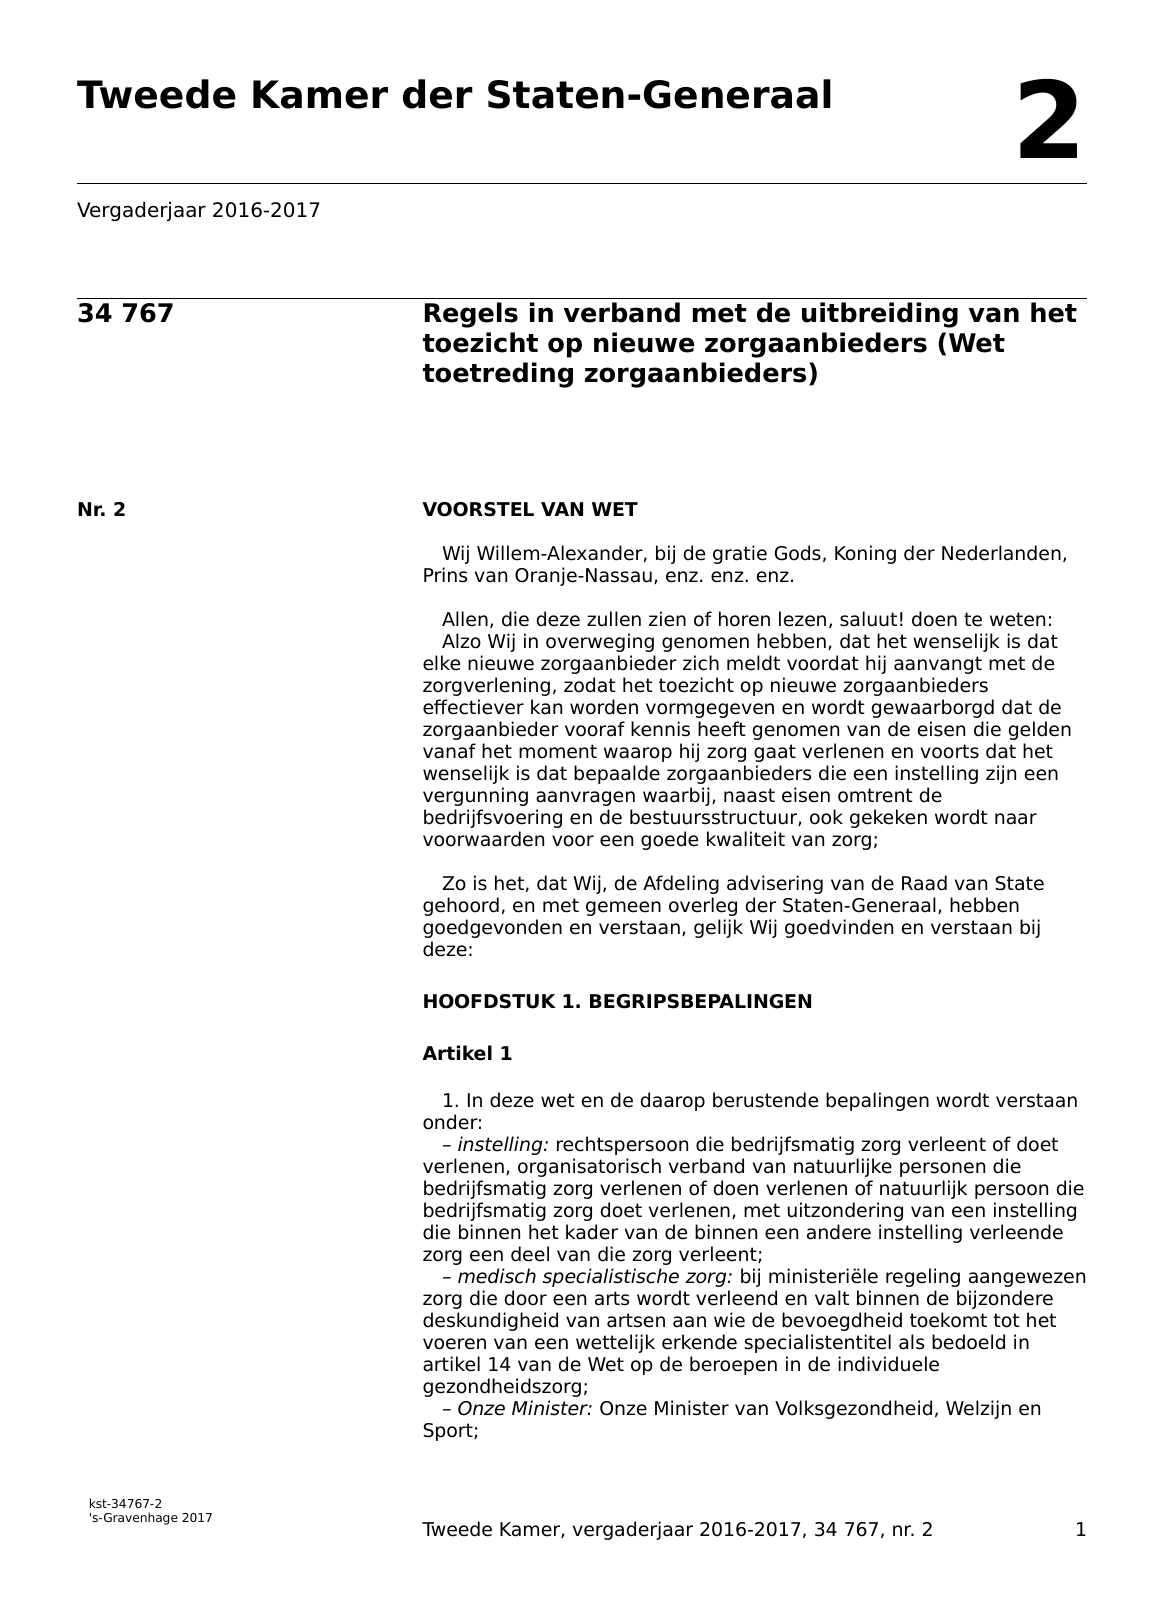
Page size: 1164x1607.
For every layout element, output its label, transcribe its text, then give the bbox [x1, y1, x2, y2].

text – instelling: rechtspersoon die bedrijfsmatig zorg verleent of doet verlenen, organisatorisch verband van natuurlijke personen die bedrijfsmatig zorg verlenen of doen verlenen of natuurlijk persoon die bedrijfsmatig zorg doet verlenen, met uitzondering van een instelling die binnen het kader van de binnen een andere instelling verleende zorg een deel van die zorg verleent; [422, 1134, 1087, 1266]
table_header Tweede Kamer der Staten-Generaal [77, 59, 886, 183]
text – Onze Minister: Onze Minister van Volksgezondheid, Welzijn en Sport; [422, 1398, 1087, 1442]
table_cell Vergaderjaar 2016-2017 [77, 184, 1087, 298]
text Wij Willem-Alexander, bij de gratie Gods, Koning der Nederlanden, Prins van Oranje-Nassau, enz. enz. enz. [422, 543, 1087, 587]
subtitle Nr. 2 VOORSTEL VAN WET [77, 499, 1087, 521]
text Zo is het, dat Wij, de Afdeling advisering van de Raad van State gehoord, en met gemeen overleg der Staten-Generaal, hebben goedgevonden en verstaan, gelijk Wij goedvinden en verstaan bij deze: [422, 873, 1087, 961]
text Alzo Wij in overweging genomen hebben, dat het wenselijk is dat elke nieuwe zorgaanbieder zich meldt voordat hij aanvangt met de zorgverlening, zodat het toezicht op nieuwe zorgaanbieders effectiever kan worden vormgegeven en wordt gewaarborgd dat de zorgaanbieder vooraf kennis heeft genomen van de eisen die gelden vanaf het moment waarop hij zorg gaat verlenen en voorts dat het wenselijk is dat bepaalde zorgaanbieders die een instelling zijn een vergunning aanvragen waarbij, naast eisen omtrent de bedrijfsvoering en de bestuursstructuur, ook gekeken wordt naar voorwaarden voor een goede kwaliteit van zorg; [422, 631, 1087, 851]
text kst-34767-2 [88, 1497, 323, 1511]
subtitle Artikel 1 [422, 1043, 1087, 1065]
text 's-Gravenhage 2017 [88, 1511, 323, 1525]
text 1. In deze wet en de daarop berustende bepalingen wordt verstaan onder: [422, 1090, 1087, 1134]
text Allen, die deze zullen zien of horen lezen, saluut! doen te weten: [422, 609, 1087, 631]
text – medisch specialistische zorg: bij ministeriële regeling aangewezen zorg die door een arts wordt verleend en valt binnen de bijzondere deskundigheid van artsen aan wie de bevoegdheid toekomt tot het voeren van een wettelijk erkende specialistentitel als bedoeld in artikel 14 van de Wet op de beroepen in de individuele gezondheidszorg; [422, 1266, 1087, 1398]
subtitle HOOFDSTUK 1. BEGRIPSBEPALINGEN [422, 991, 1087, 1013]
subtitle 34 767 Regels in verband met de uitbreiding van het toezicht op nieuwe zorgaanbieders (Wet toetreding zorgaanbieders) [77, 299, 1087, 388]
table_header 2 [886, 59, 1087, 183]
